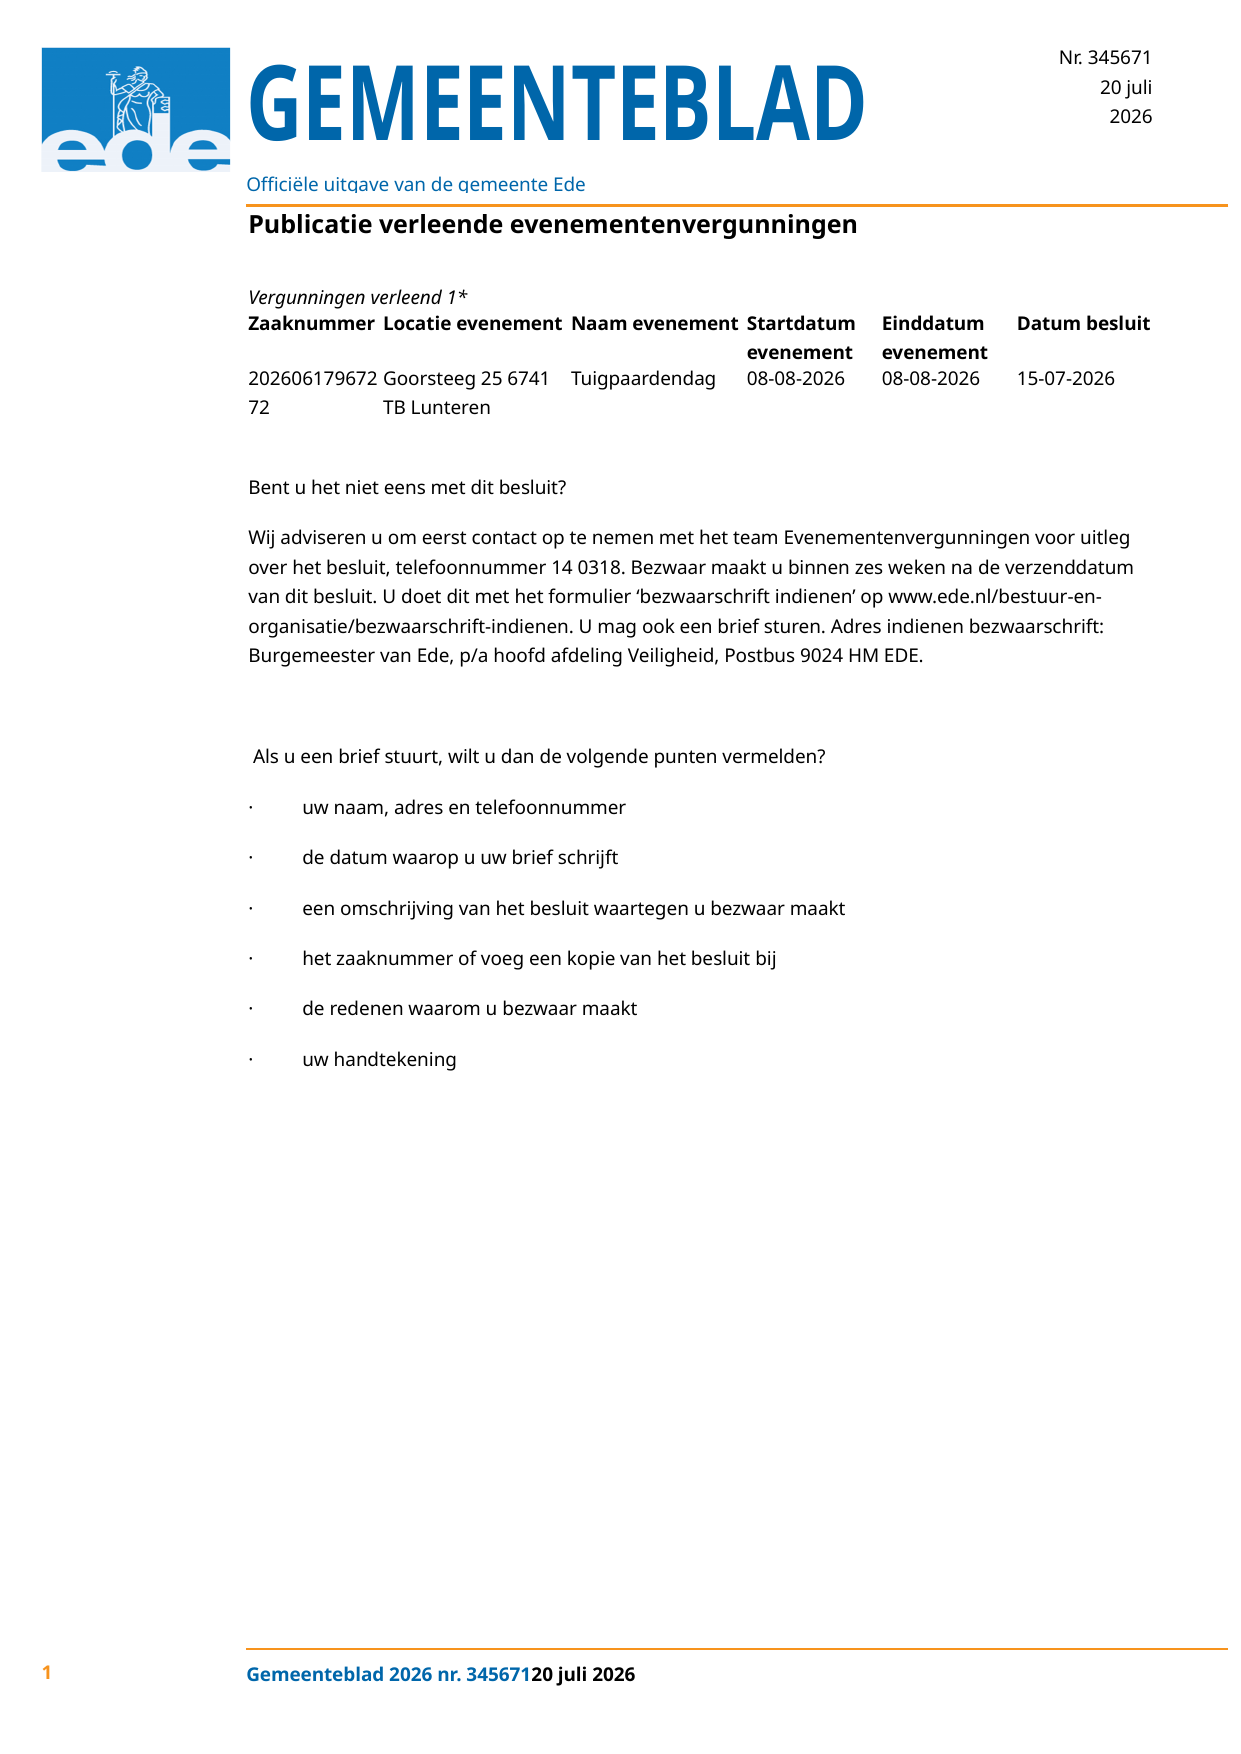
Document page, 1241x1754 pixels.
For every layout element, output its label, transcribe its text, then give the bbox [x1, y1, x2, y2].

table_header Einddatum evenement [882, 310, 1017, 365]
table_cell 08-08-2026 [882, 365, 1017, 420]
text Vergunningen verleend 1* [248, 284, 1152, 309]
text · uw naam, adres en telefoonnummer [248, 794, 1152, 820]
text Publicatie verleende evenementenvergunningen [248, 207, 1152, 241]
table_cell 15-07-2026 [1017, 365, 1152, 420]
text · uw handtekening [248, 1046, 1152, 1072]
table_cell Tuigpaardendag [571, 365, 747, 420]
table_header Startdatum evenement [747, 310, 882, 365]
table_cell Goorsteeg 25 6741 TB Lunteren [383, 365, 571, 420]
text Wij adviseren u om eerst contact op te nemen met het team Evenementenvergunningen voor uitleg over het besluit, telefoonnummer 14 0318. Bezwaar maakt u binnen zes weken na de verzenddatum van dit besluit. U doet dit met het formulier ‘bezwaarschrift indienen’ op www.ede.nl/bestuur-en-organisatie/bezwaarschrift-indienen. U mag ook een brief sturen. Adres indienen bezwaarschrift: Burgemeester van Ede, p/a hoofd afdeling Veiligheid, Postbus 9024 HM EDE. [248, 524, 1152, 668]
picture [41, 47, 231, 172]
table_cell 20260617967272 [248, 365, 383, 420]
text Bent u het niet eens met dit besluit? [248, 474, 1152, 500]
text · de redenen waarom u bezwaar maakt [248, 996, 1152, 1021]
table_header Naam evenement [571, 310, 747, 365]
table_header Datum besluit [1017, 310, 1152, 365]
table_cell 08-08-2026 [747, 365, 882, 420]
table_header Zaaknummer [248, 310, 383, 365]
text · de datum waarop u uw brief schrijft [248, 844, 1152, 870]
table_header Locatie evenement [383, 310, 571, 365]
text · het zaaknummer of voeg een kopie van het besluit bij [248, 945, 1152, 971]
text Als u een brief stuurt, wilt u dan de volgende punten vermelden? [248, 743, 1152, 769]
text · een omschrijving van het besluit waartegen u bezwaar maakt [248, 895, 1152, 921]
